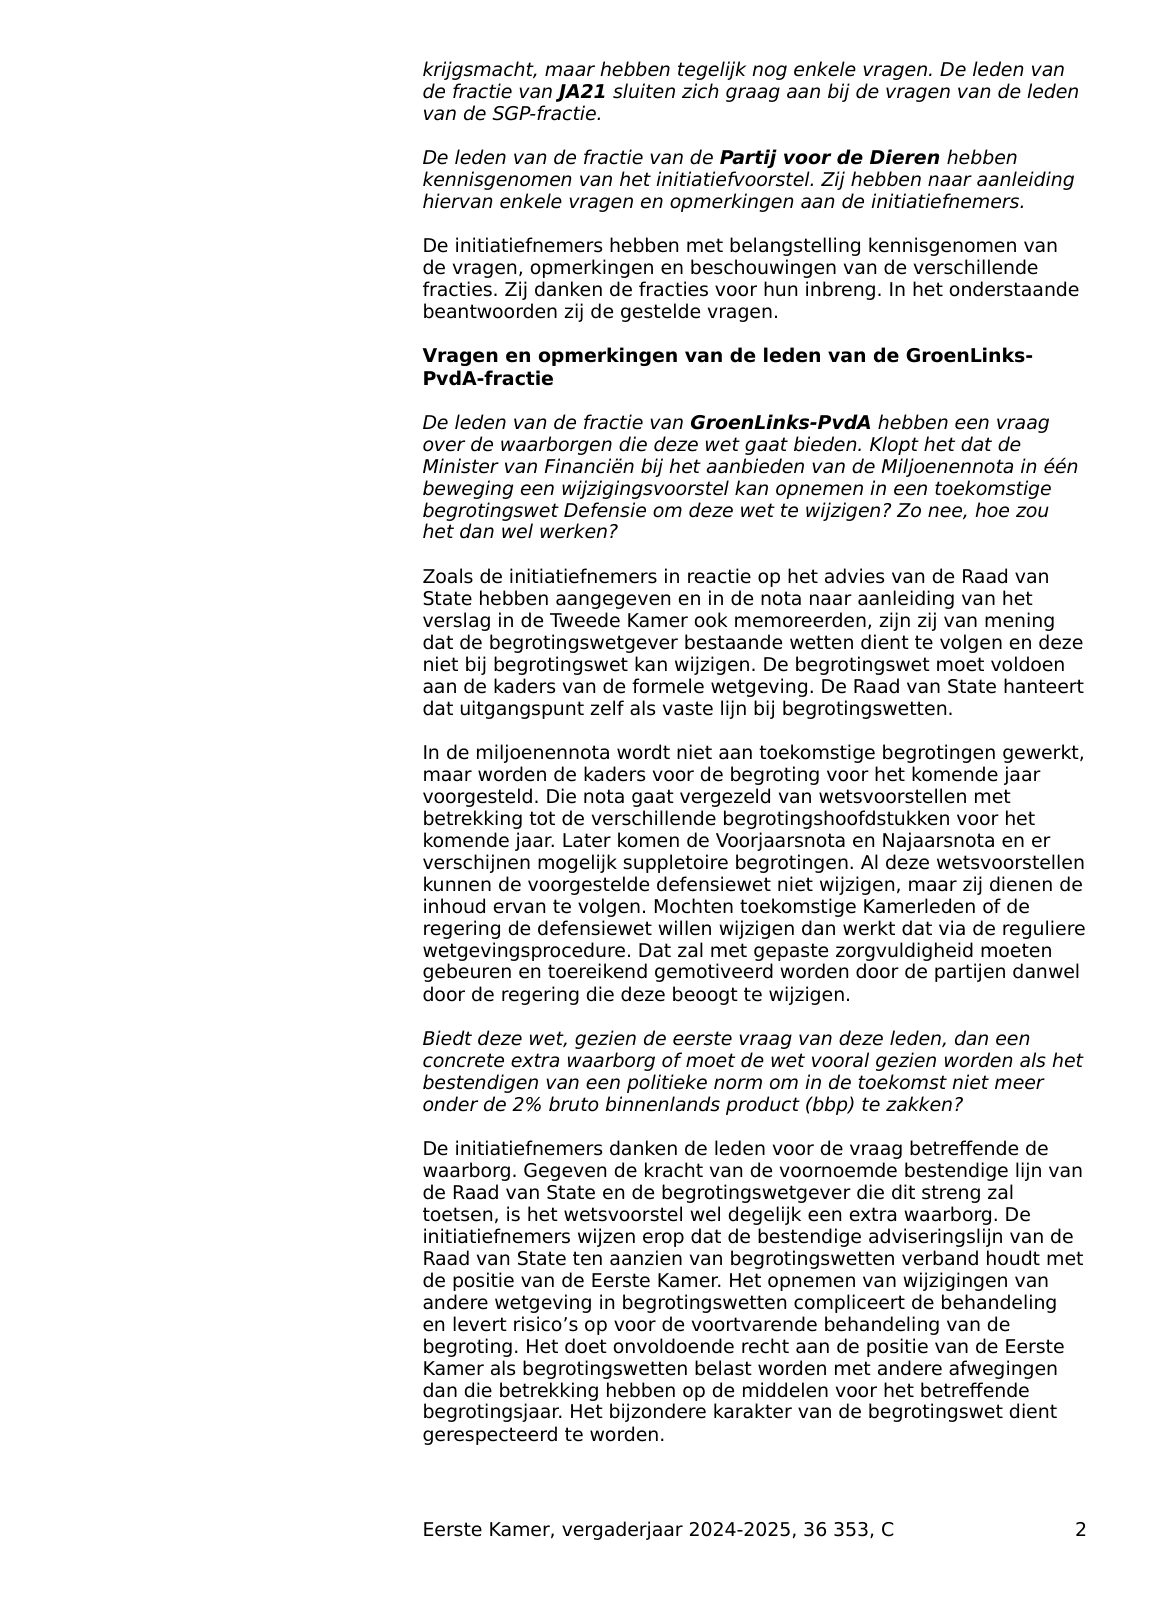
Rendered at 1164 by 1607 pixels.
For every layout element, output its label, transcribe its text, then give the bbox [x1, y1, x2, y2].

text Biedt deze wet, gezien de eerste vraag van deze leden, dan een concrete extra waarborg of moet de wet vooral gezien worden als het bestendigen van een politieke norm om in de toekomst niet meer onder de 2% bruto binnenlands product (bbp) te zakken? [422, 1028, 1087, 1116]
text De leden van de fractie van GroenLinks-PvdA hebben een vraag over de waarborgen die deze wet gaat bieden. Klopt het dat de Minister van Financiën bij het aanbieden van de Miljoenennota in één beweging een wijzigingsvoorstel kan opnemen in een toekomstige begrotingswet Defensie om deze wet te wijzigen? Zo nee, hoe zou het dan wel werken? [422, 412, 1087, 543]
subtitle Vragen en opmerkingen van de leden van de GroenLinks-PvdA-fractie [422, 345, 1087, 389]
text De initiatiefnemers hebben met belangstelling kennisgenomen van de vragen, opmerkingen en beschouwingen van de verschillende fracties. Zij danken de fracties voor hun inbreng. In het onderstaande beantwoorden zij de gestelde vragen. [422, 235, 1087, 323]
text Zoals de initiatiefnemers in reactie op het advies van de Raad van State hebben aangegeven en in de nota naar aanleiding van het verslag in de Tweede Kamer ook memoreerden, zijn zij van mening dat de begrotingswetgever bestaande wetten dient te volgen en deze niet bij begrotingswet kan wijzigen. De begrotingswet moet voldoen aan de kaders van de formele wetgeving. De Raad van State hanteert dat uitgangspunt zelf als vaste lijn bij begrotingswetten. [422, 566, 1087, 719]
text De leden van de fractie van de Partij voor de Dieren hebben kennisgenomen van het initiatiefvoorstel. Zij hebben naar aanleiding hiervan enkele vragen en opmerkingen aan de initiatiefnemers. [422, 147, 1087, 213]
text De initiatiefnemers danken de leden voor de vraag betreffende de waarborg. Gegeven de kracht van de voornoemde bestendige lijn van de Raad van State en de begrotingswetgever die dit streng zal toetsen, is het wetsvoorstel wel degelijk een extra waarborg. De initiatiefnemers wijzen erop dat de bestendige adviseringslijn van de Raad van State ten aanzien van begrotingswetten verband houdt met de positie van de Eerste Kamer. Het opnemen van wijzigingen van andere wetgeving in begrotingswetten compliceert de behandeling en levert risico’s op voor de voortvarende behandeling van de begroting. Het doet onvoldoende recht aan de positie van de Eerste Kamer als begrotingswetten belast worden met andere afwegingen dan die betrekking hebben op de middelen voor het betreffende begrotingsjaar. Het bijzondere karakter van de begrotingswet dient gerespecteerd te worden. [422, 1138, 1087, 1445]
text krijgsmacht, maar hebben tegelijk nog enkele vragen. De leden van de fractie van JA21 sluiten zich graag aan bij de vragen van de leden van de SGP-fractie. [422, 59, 1087, 125]
text In de miljoenennota wordt niet aan toekomstige begrotingen gewerkt, maar worden de kaders voor de begroting voor het komende jaar voorgesteld. Die nota gaat vergezeld van wetsvoorstellen met betrekking tot de verschillende begrotingshoofdstukken voor het komende jaar. Later komen de Voorjaarsnota en Najaarsnota en er verschijnen mogelijk suppletoire begrotingen. Al deze wetsvoorstellen kunnen de voorgestelde defensiewet niet wijzigen, maar zij dienen de inhoud ervan te volgen. Mochten toekomstige Kamerleden of de regering de defensiewet willen wijzigen dan werkt dat via de reguliere wetgevingsprocedure. Dat zal met gepaste zorgvuldigheid moeten gebeuren en toereikend gemotiveerd worden door de partijen danwel door de regering die deze beoogt te wijzigen. [422, 742, 1087, 1005]
